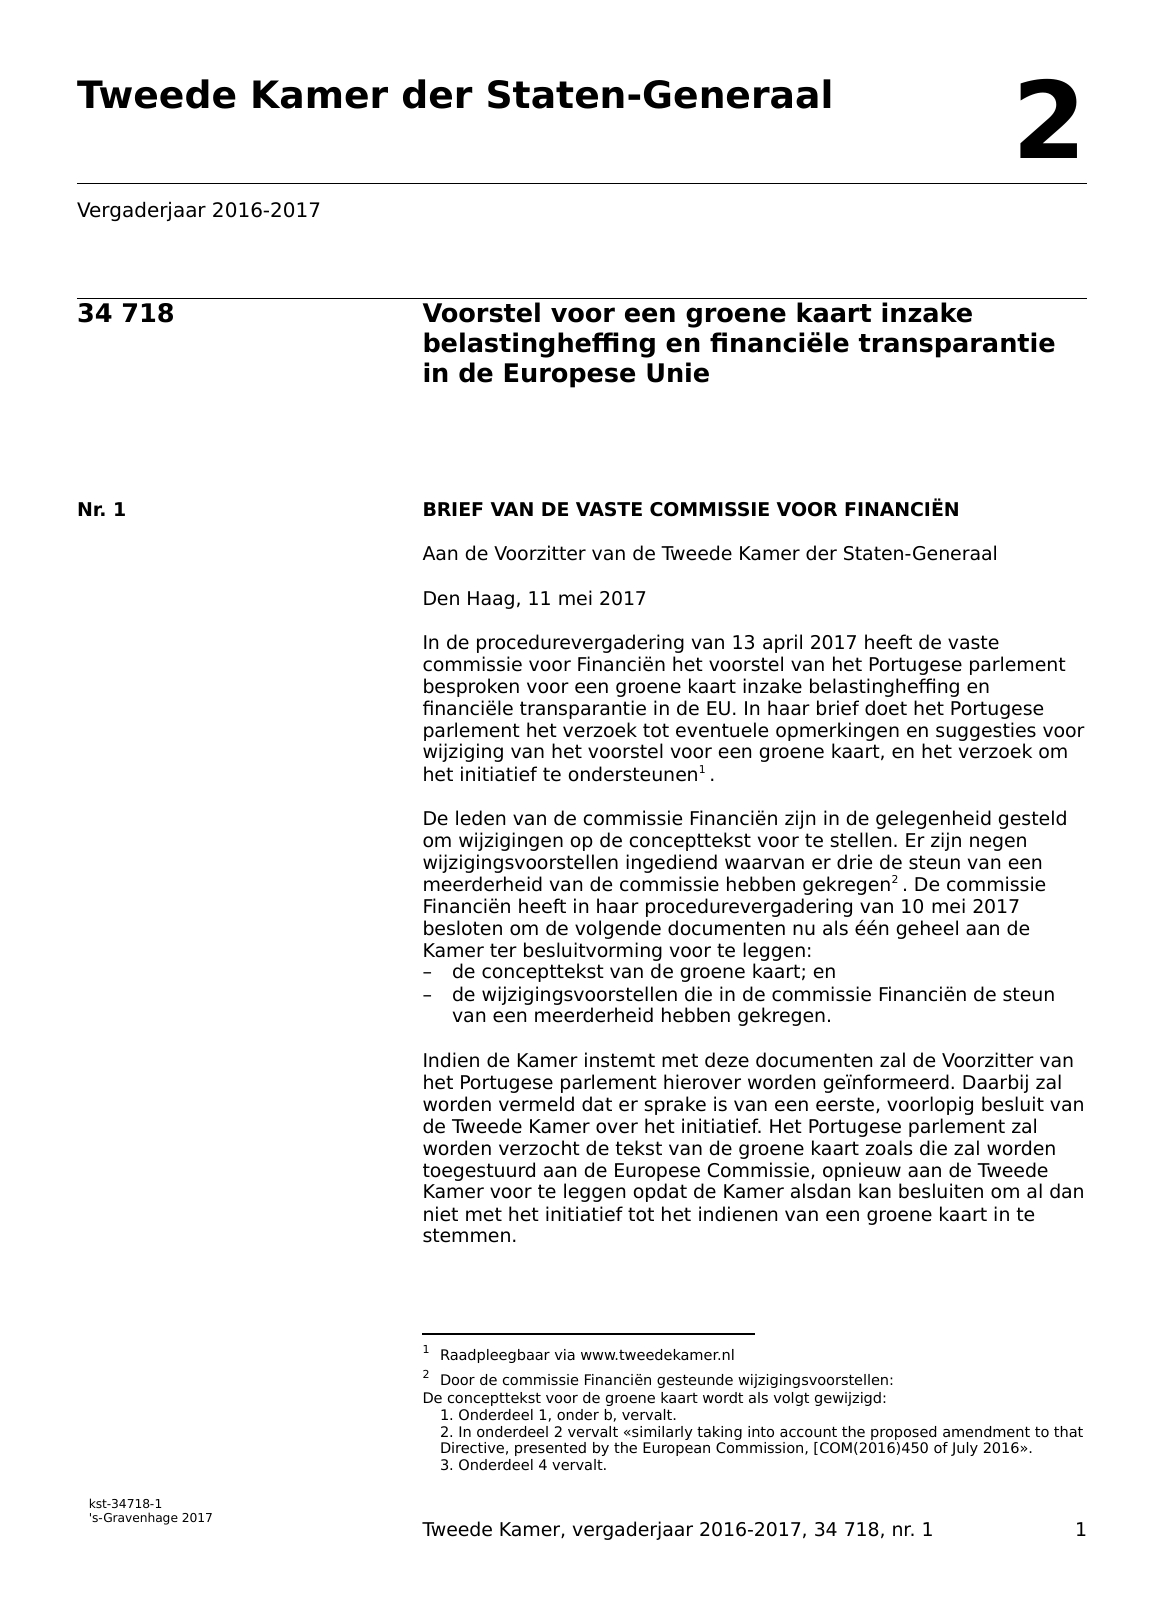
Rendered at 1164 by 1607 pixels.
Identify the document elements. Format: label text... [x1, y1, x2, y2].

subtitle 34 718 Voorstel voor een groene kaart inzake belastingheffing en financiële transparantie in de Europese Unie [77, 299, 1087, 388]
text kst-34718-1 [88, 1497, 323, 1511]
text 2. In onderdeel 2 vervalt «similarly taking into account the proposed amendment to that Directive, presented by the European Commission, [COM(2016)450 of July 2016». [440, 1424, 1087, 1457]
text – de wijzigingsvoorstellen die in de commissie Financiën de steun van een meerderheid hebben gekregen. [422, 983, 1087, 1027]
table_header Tweede Kamer der Staten-Generaal [77, 59, 886, 183]
text 's-Gravenhage 2017 [88, 1511, 323, 1525]
subtitle Nr. 1 BRIEF VAN DE VASTE COMMISSIE VOOR FINANCIËN [77, 499, 1087, 521]
text Den Haag, 11 mei 2017 [422, 587, 1087, 609]
text Aan de Voorzitter van de Tweede Kamer der Staten-Generaal [422, 543, 1087, 565]
table_cell Vergaderjaar 2016-2017 [77, 184, 1087, 298]
text In de procedurevergadering van 13 april 2017 heeft de vaste commissie voor Financiën het voorstel van het Portugese parlement besproken voor een groene kaart inzake belastingheffing en financiële transparantie in de EU. In haar brief doet het Portugese parlement het verzoek tot eventuele opmerkingen en suggesties voor wijziging van het voorstel voor een groene kaart, en het verzoek om het initiatief te ondersteunen. [422, 632, 1087, 785]
text 3. Onderdeel 4 vervalt. [440, 1457, 1087, 1474]
text Indien de Kamer instemt met deze documenten zal de Voorzitter van het Portugese parlement hierover worden geïnformeerd. Daarbij zal worden vermeld dat er sprake is van een eerste, voorlopig besluit van de Tweede Kamer over het initiatief. Het Portugese parlement zal worden verzocht de tekst van de groene kaart zoals die zal worden toegestuurd aan de Europese Commissie, opnieuw aan de Tweede Kamer voor te leggen opdat de Kamer alsdan kan besluiten om al dan niet met het initiatief tot het indienen van een groene kaart in te stemmen. [422, 1049, 1087, 1247]
text – de concepttekst van de groene kaart; en [422, 961, 1087, 983]
text De leden van de commissie Financiën zijn in de gelegenheid gesteld om wijzigingen op de concepttekst voor te stellen. Er zijn negen wijzigingsvoorstellen ingediend waarvan er drie de steun van een meerderheid van de commissie hebben gekregen. De commissie Financiën heeft in haar procedurevergadering van 10 mei 2017 besloten om de volgende documenten nu als één geheel aan de Kamer ter besluitvorming voor te leggen: [422, 808, 1087, 961]
text Raadpleegbaar via www.tweedekamer.nl [422, 1343, 1087, 1365]
text Door de commissie Financiën gesteunde wijzigingsvoorstellen: [422, 1368, 1087, 1390]
table_header 2 [886, 59, 1087, 183]
text De concepttekst voor de groene kaart wordt als volgt gewijzigd: [422, 1390, 1087, 1407]
text 1. Onderdeel 1, onder b, vervalt. [440, 1407, 1087, 1424]
